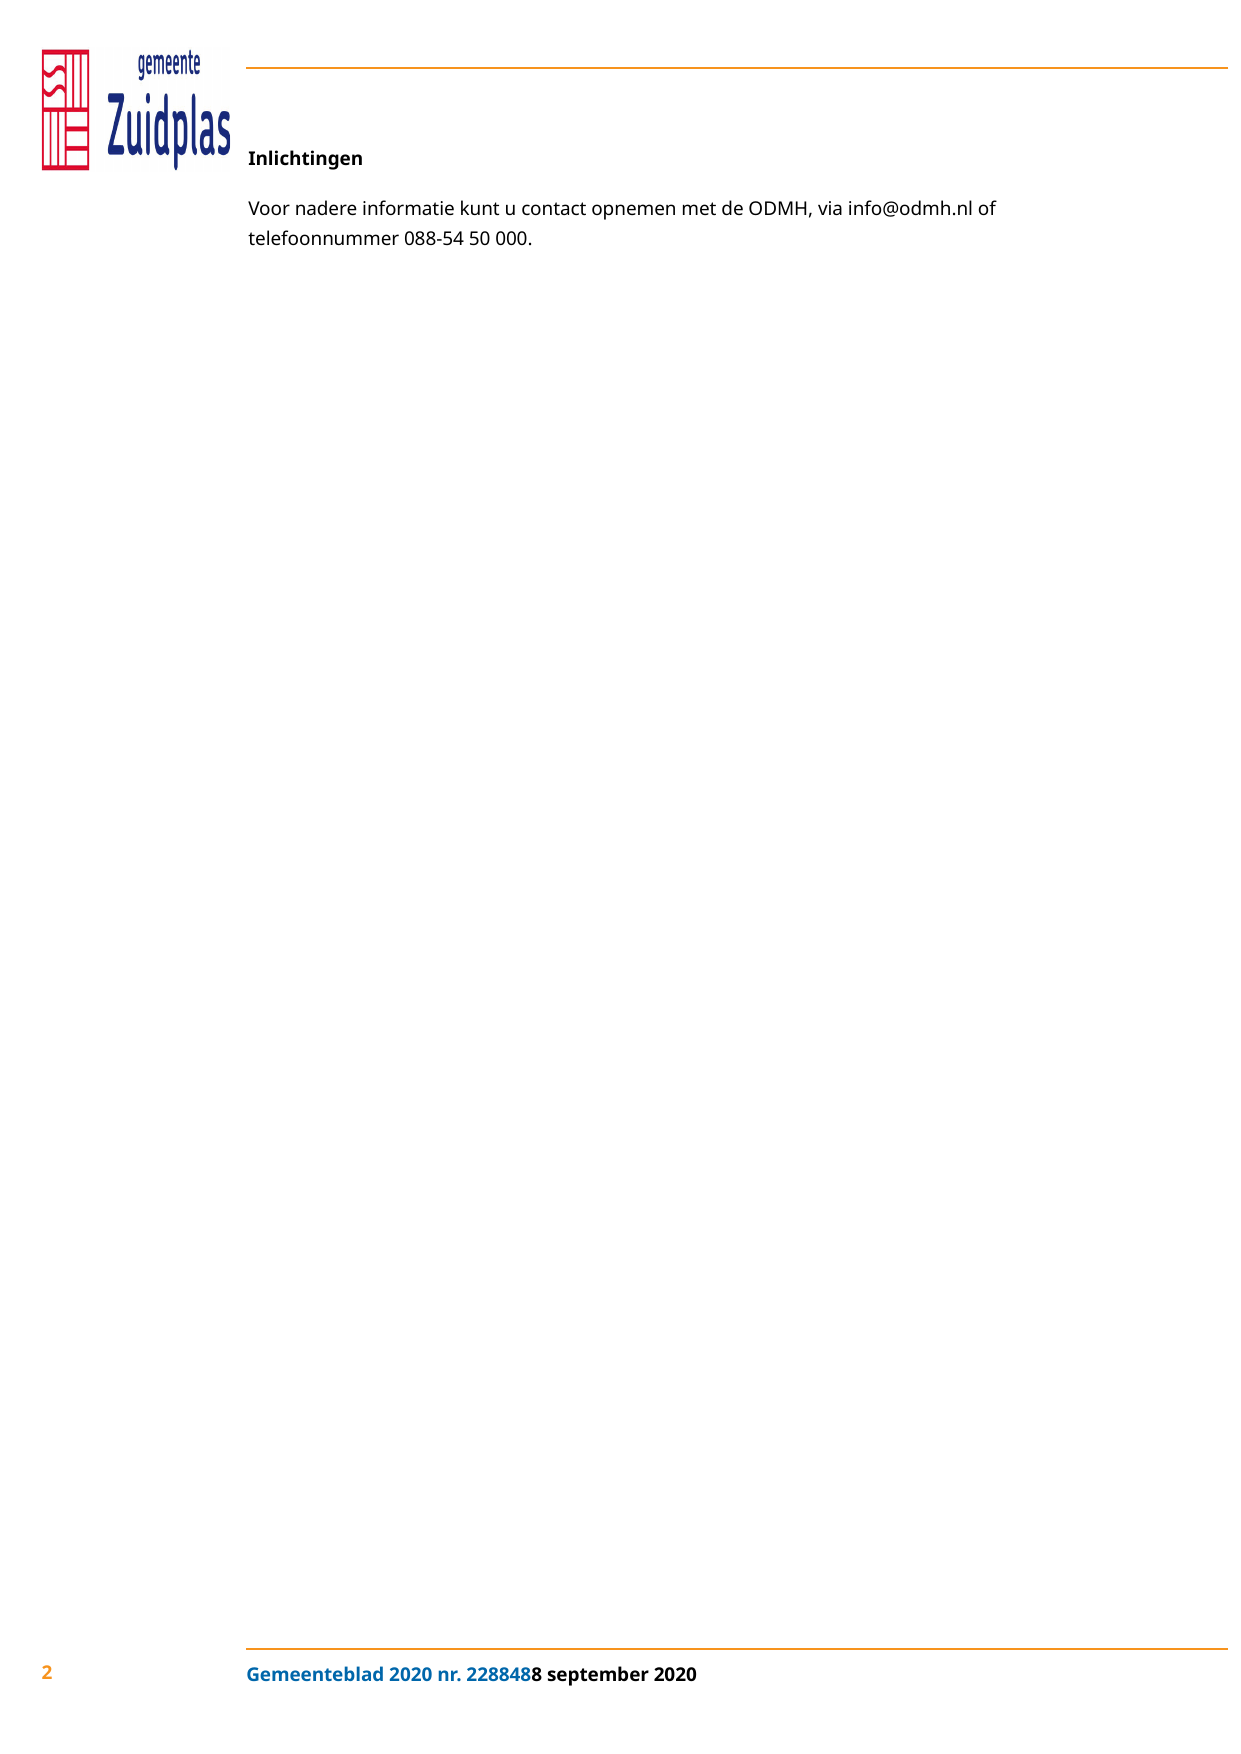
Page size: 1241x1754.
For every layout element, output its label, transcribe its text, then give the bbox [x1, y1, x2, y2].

picture [41, 47, 231, 172]
text Voor nadere informatie kunt u contact opnemen met de ODMH, via info@odmh.nl of telefoonnummer 088-54 50 000. [248, 196, 1152, 251]
text Inlichtingen [248, 145, 1152, 171]
